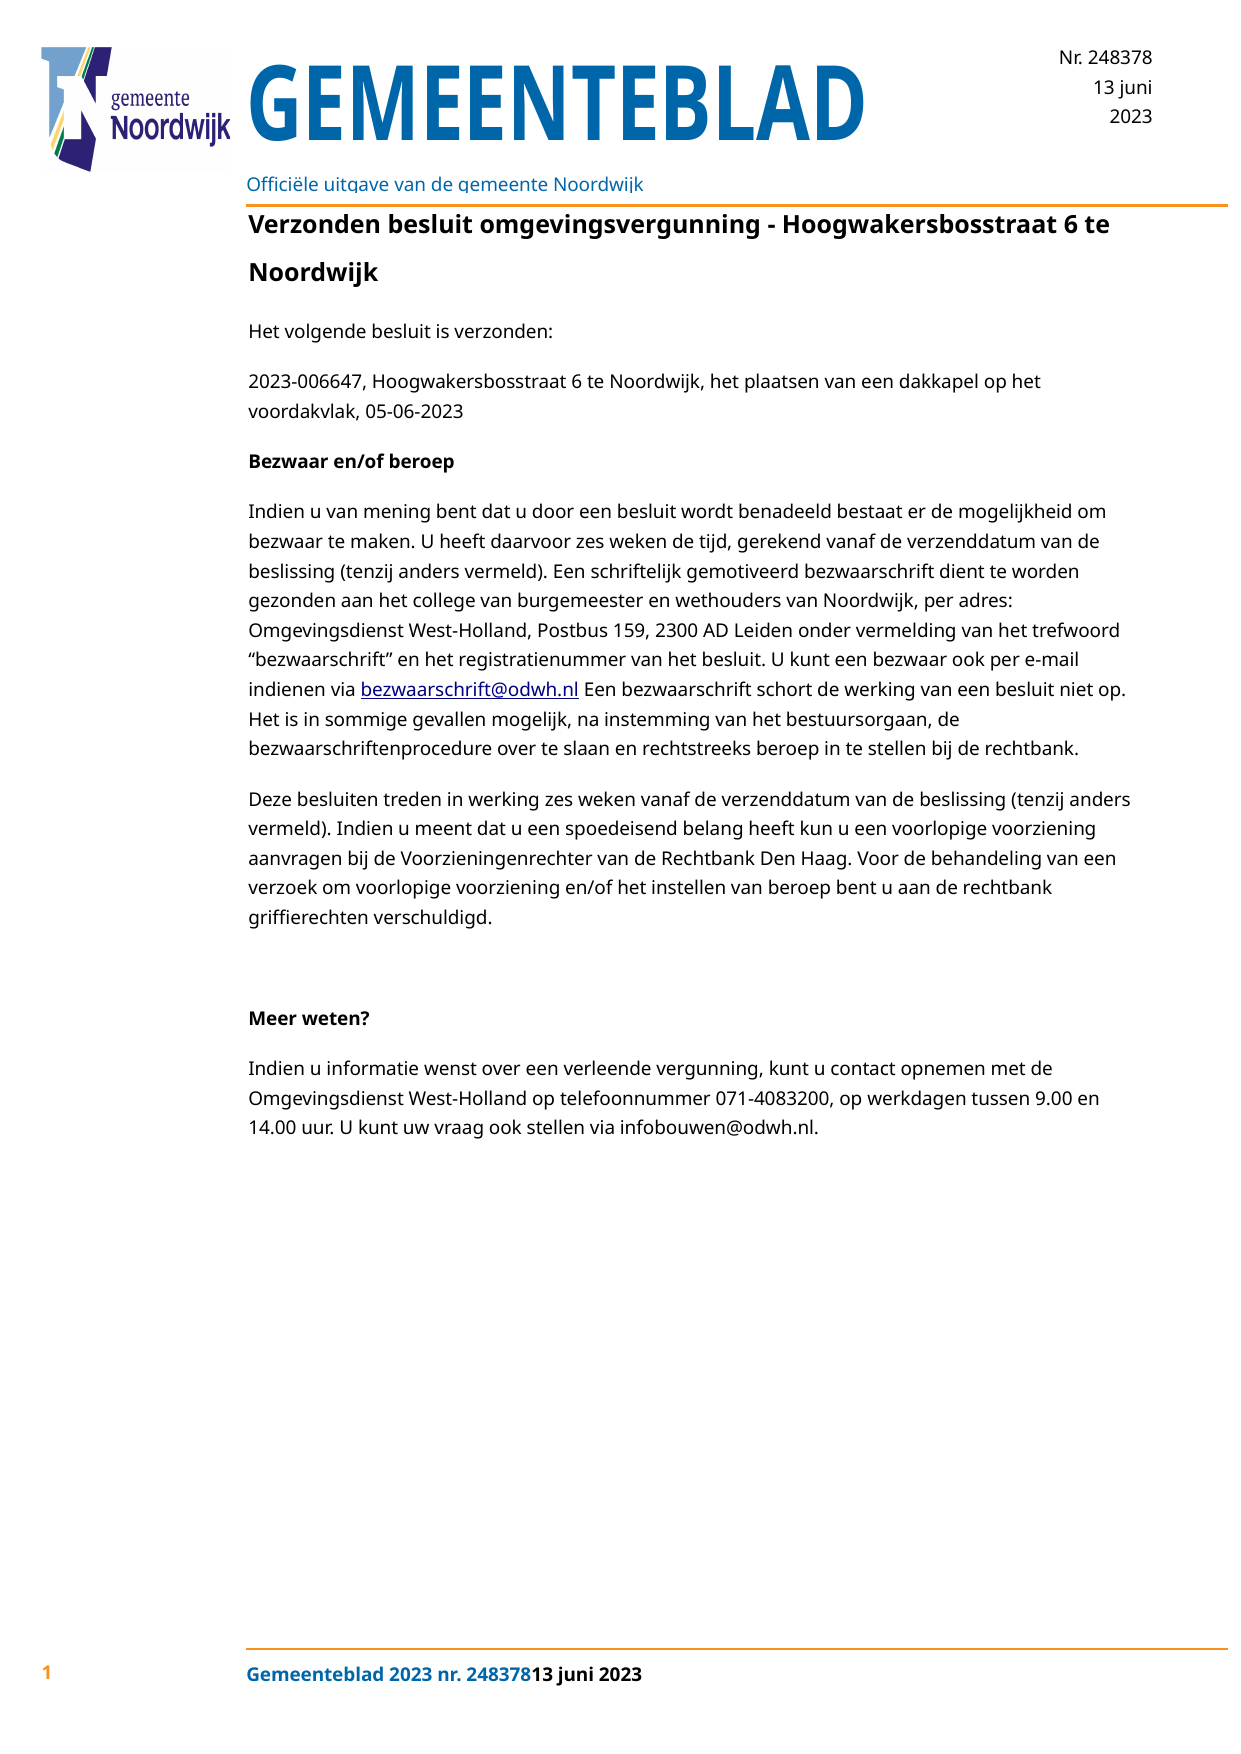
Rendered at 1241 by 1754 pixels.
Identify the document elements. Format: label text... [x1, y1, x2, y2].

text 2023-006647, Hoogwakersbosstraat 6 te Noordwijk, het plaatsen van een dakkapel op het voordakvlak, 05-06-2023 [248, 368, 1152, 424]
text Het volgende besluit is verzonden: [248, 318, 1152, 344]
text Deze besluiten treden in werking zes weken vanaf de verzenddatum van de beslissing (tenzij anders vermeld). Indien u meent dat u een spoedeisend belang heeft kun u een voorlopige voorziening aanvragen bij de Voorzieningenrechter van de Rechtbank Den Haag. Voor de behandeling van een verzoek om voorlopige voorziening en/of het instellen van beroep bent u aan de rechtbank griffierechten verschuldigd. [248, 786, 1152, 930]
text Bezwaar en/of beroep [248, 448, 1152, 474]
text Verzonden besluit omgevingsvergunning - Hoogwakersbosstraat 6 te Noordwijk [248, 207, 1152, 288]
text Indien u van mening bent dat u door een besluit wordt benadeeld bestaat er de mogelijkheid om bezwaar te maken. U heeft daarvoor zes weken de tijd, gerekend vanaf de verzenddatum van de beslissing (tenzij anders vermeld). Een schriftelijk gemotiveerd bezwaarschrift dient te worden gezonden aan het college van burgemeester en wethouders van Noordwijk, per adres: Omgevingsdienst West-Holland, Postbus 159, 2300 AD Leiden onder vermelding van het trefwoord “bezwaarschrift” en het registratienummer van het besluit. U kunt een bezwaar ook per e-mail indienen via bezwaarschrift@odwh.nl Een bezwaarschrift schort de werking van een besluit niet op. Het is in sommige gevallen mogelijk, na instemming van het bestuursorgaan, de bezwaarschriftenprocedure over te slaan en rechtstreeks beroep in te stellen bij de rechtbank. [248, 499, 1152, 761]
text Indien u informatie wenst over een verleende vergunning, kunt u contact opnemen met de Omgevingsdienst West-Holland op telefoonnummer 071-4083200, op werkdagen tussen 9.00 en 14.00 uur. U kunt uw vraag ook stellen via infobouwen@odwh.nl. [248, 1055, 1152, 1140]
text Meer weten? [248, 1005, 1152, 1031]
picture [41, 47, 231, 172]
